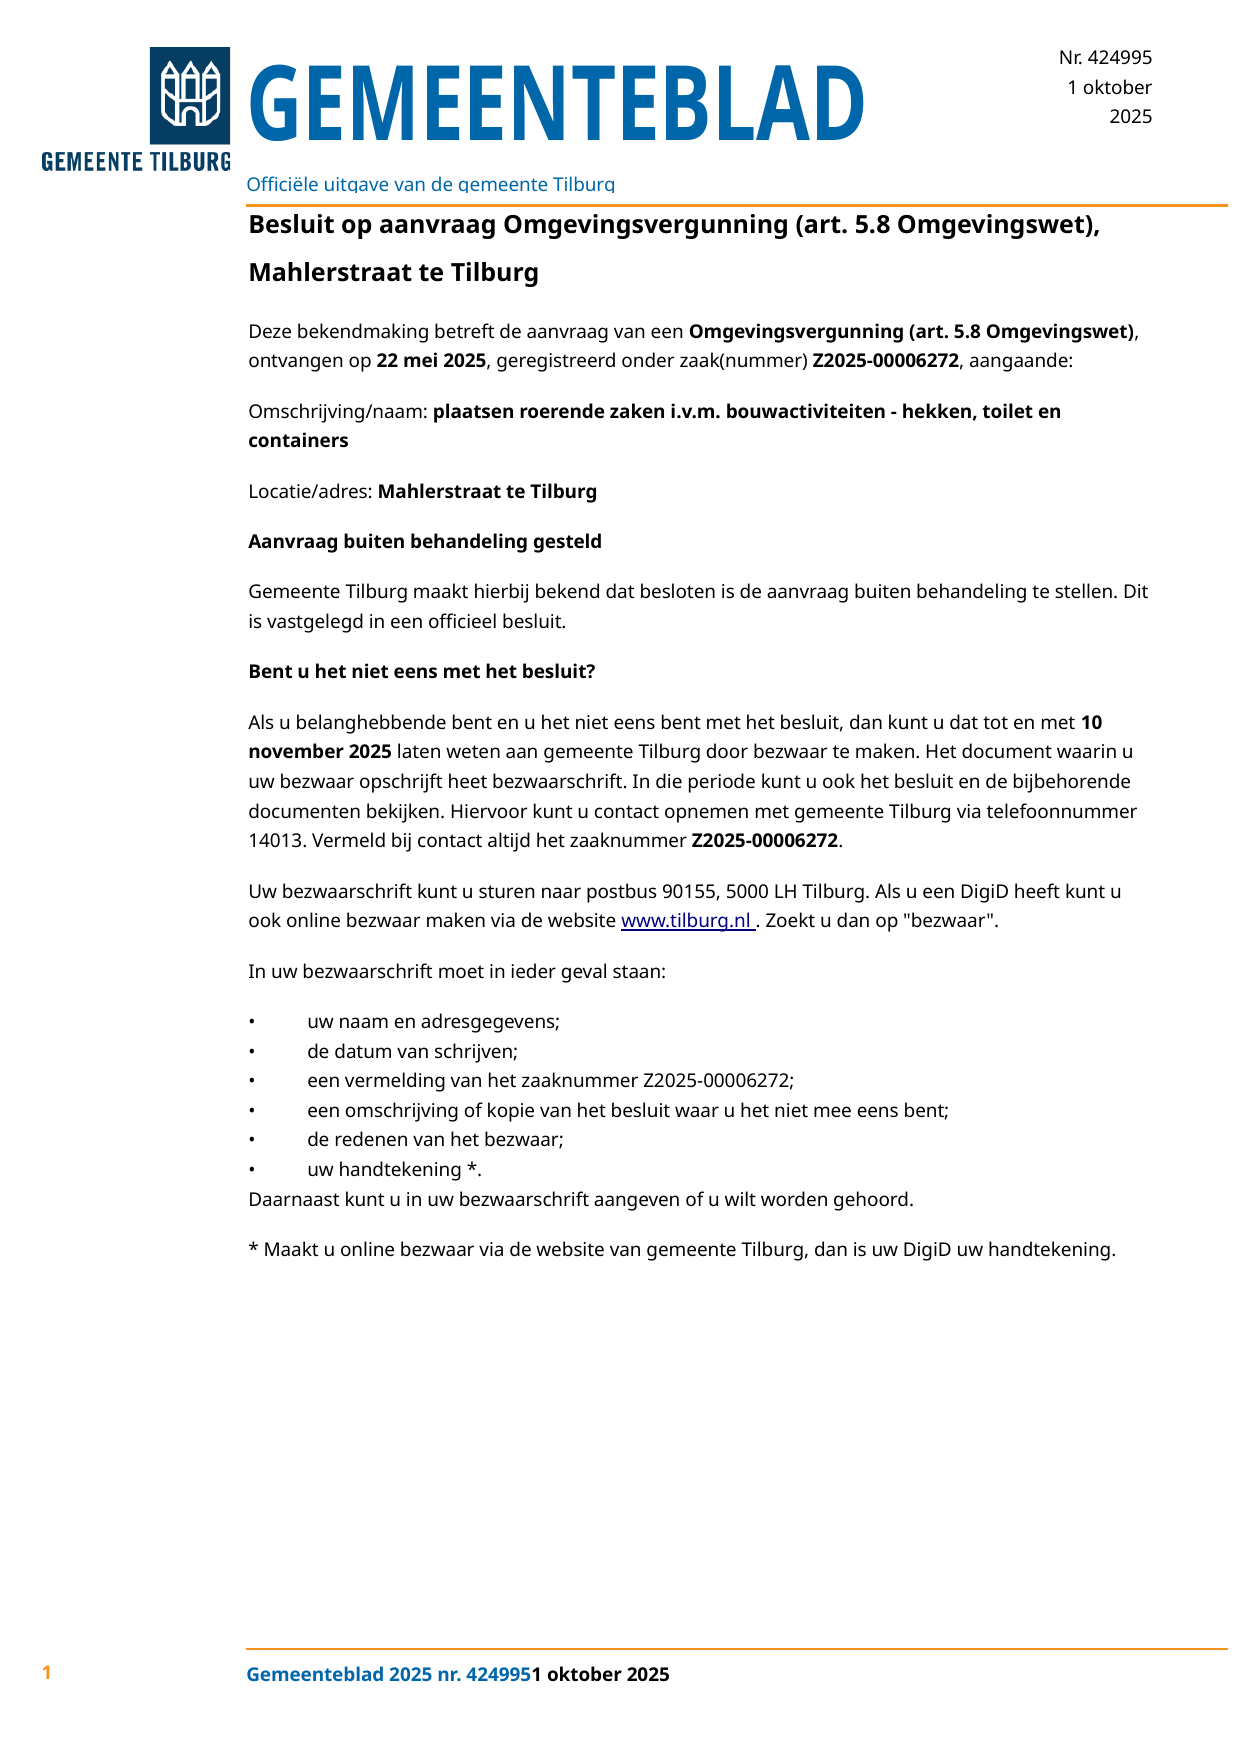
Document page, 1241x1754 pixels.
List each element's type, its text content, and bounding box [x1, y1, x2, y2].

text Uw bezwaarschrift kunt u sturen naar postbus 90155, 5000 LH Tilburg. Als u een DigiD heeft kunt u ook online bezwaar maken via de website www.tilburg.nl . Zoekt u dan op "bezwaar". [248, 878, 1152, 933]
text Daarnaast kunt u in uw bezwaarschrift aangeven of u wilt worden gehoord. [248, 1186, 1152, 1212]
list de datum van schrijven; [248, 1038, 1152, 1064]
list een omschrijving of kopie van het besluit waar u het niet mee eens bent; [248, 1097, 1152, 1123]
text Omschrijving/naam: plaatsen roerende zaken i.v.m. bouwactiviteiten - hekken, toilet en containers [248, 398, 1152, 453]
text * Maakt u online bezwaar via de website van gemeente Tilburg, dan is uw DigiD uw handtekening. [248, 1236, 1152, 1262]
text Locatie/adres: Mahlerstraat te Tilburg [248, 478, 1152, 504]
text Aanvraag buiten behandeling gesteld [248, 528, 1152, 554]
text Gemeente Tilburg maakt hierbij bekend dat besloten is de aanvraag buiten behandeling te stellen. Dit is vastgelegd in een officieel besluit. [248, 579, 1152, 634]
list een vermelding van het zaaknummer Z2025-00006272; [248, 1067, 1152, 1093]
picture [41, 47, 231, 172]
list de redenen van het bezwaar; [248, 1127, 1152, 1152]
text In uw bezwaarschrift moet in ieder geval staan: [248, 958, 1152, 984]
text Besluit op aanvraag Omgevingsvergunning (art. 5.8 Omgevingswet), Mahlerstraat te Tilburg [248, 207, 1152, 288]
list uw handtekening *. [248, 1156, 1152, 1182]
text Deze bekendmaking betreft de aanvraag van een Omgevingsvergunning (art. 5.8 Omgevingswet), ontvangen op 22 mei 2025, geregistreerd onder zaak(nummer) Z2025-00006272, aangaande: [248, 318, 1152, 373]
text Als u belanghebbende bent en u het niet eens bent met het besluit, dan kunt u dat tot en met 10 november 2025 laten weten aan gemeente Tilburg door bezwaar te maken. Het document waarin u uw bezwaar opschrijft heet bezwaarschrift. In die periode kunt u ook het besluit en de bijbehorende documenten bekijken. Hiervoor kunt u contact opnemen met gemeente Tilburg via telefoonnummer 14013. Vermeld bij contact altijd het zaaknummer Z2025-00006272. [248, 709, 1152, 853]
list uw naam en adresgegevens; [248, 1008, 1152, 1034]
text Bent u het niet eens met het besluit? [248, 659, 1152, 684]
